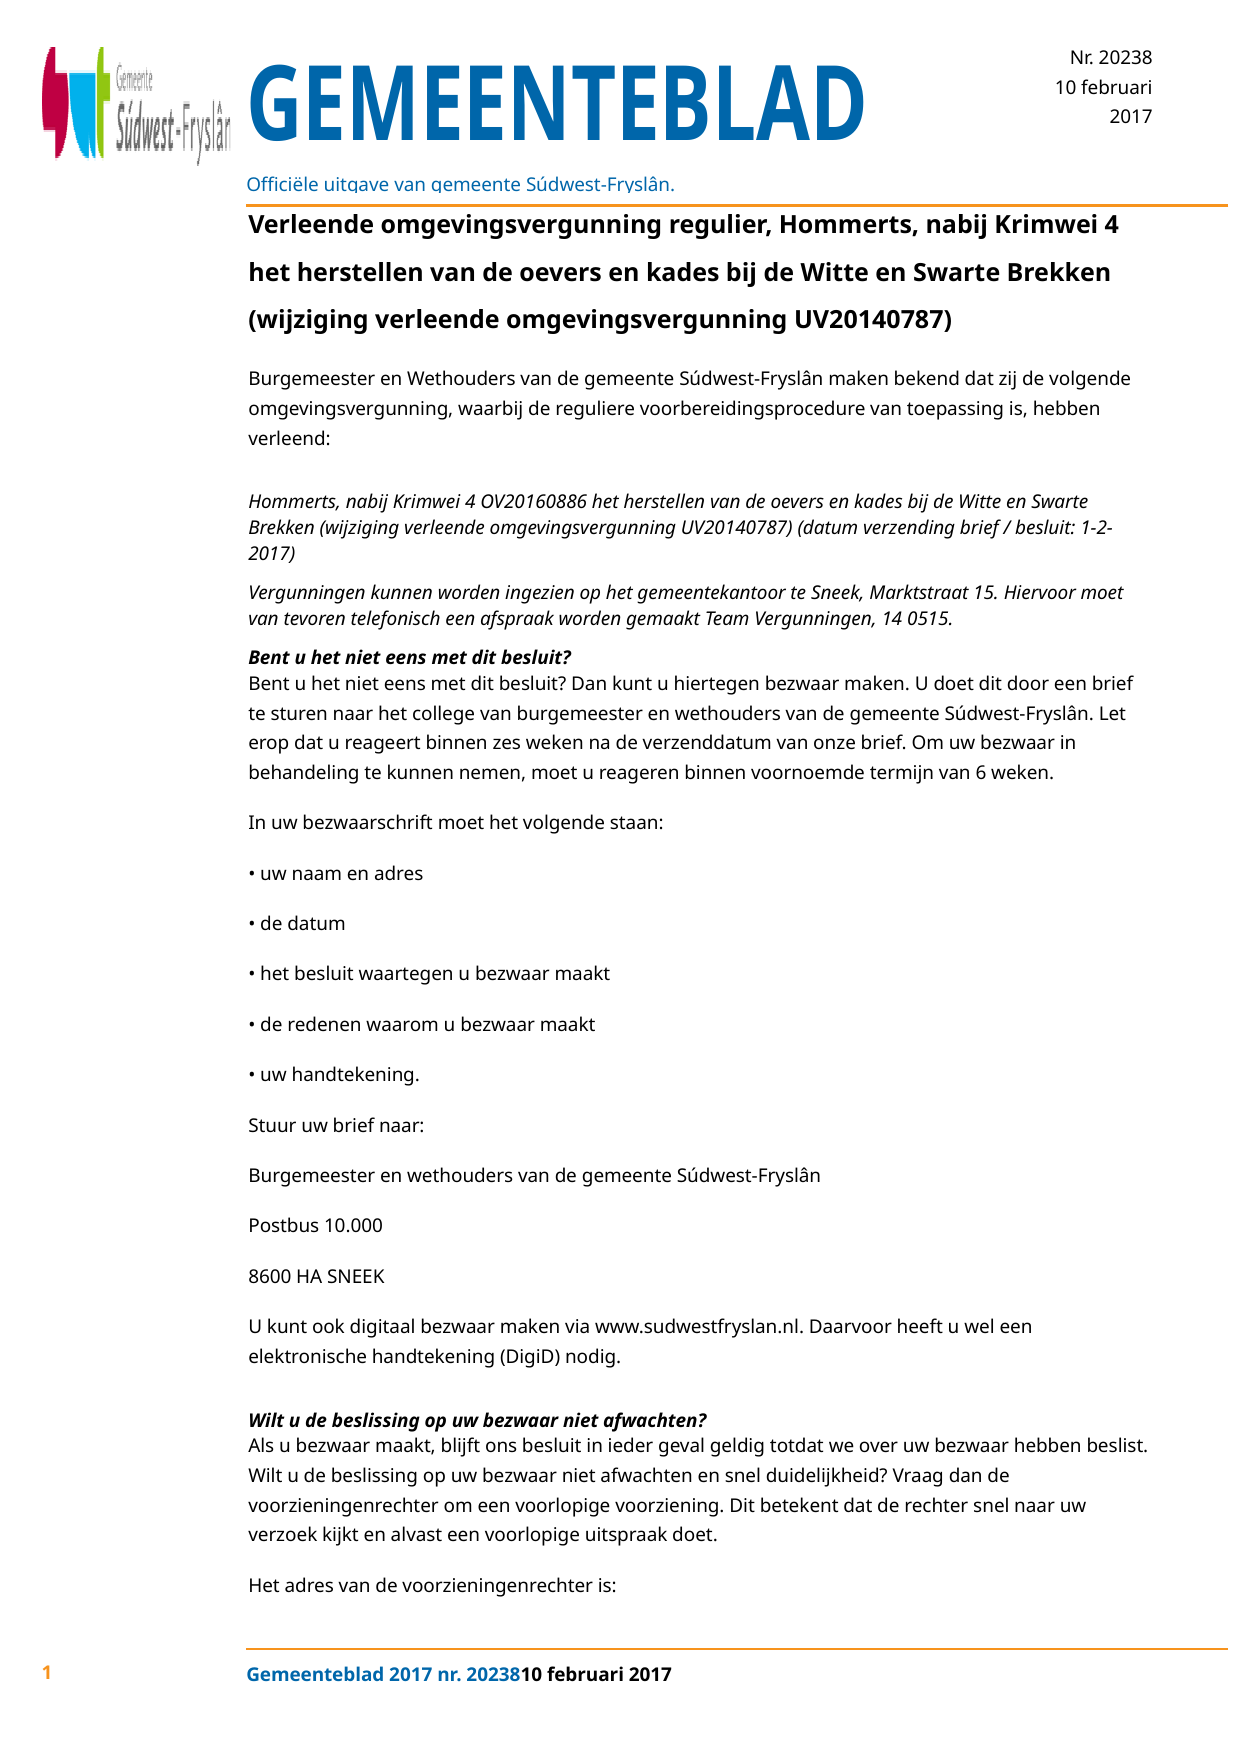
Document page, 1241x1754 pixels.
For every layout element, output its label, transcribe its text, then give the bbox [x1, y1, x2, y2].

text U kunt ook digitaal bezwaar maken via www.sudwestfryslan.nl. Daarvoor heeft u wel een elektronische handtekening (DigiD) nodig. [248, 1313, 1152, 1369]
text • het besluit waartegen u bezwaar maakt [248, 961, 1152, 986]
text Als u bezwaar maakt, blijft ons besluit in ieder geval geldig totdat we over uw bezwaar hebben beslist. Wilt u de beslissing op uw bezwaar niet afwachten en snel duidelijkheid? Vraag dan de voorzieningenrechter om een voorlopige voorziening. Dit betekent dat de rechter snel naar uw verzoek kijkt en alvast een voorlopige uitspraak doet. [248, 1433, 1152, 1547]
text Stuur uw brief naar: [248, 1112, 1152, 1137]
text • uw naam en adres [248, 860, 1152, 885]
text Burgemeester en wethouders van de gemeente Súdwest-Fryslân [248, 1162, 1152, 1188]
text 8600 HA SNEEK [248, 1263, 1152, 1289]
text Bent u het niet eens met dit besluit? [248, 644, 1152, 670]
text In uw bezwaarschrift moet het volgende staan: [248, 809, 1152, 835]
text • de datum [248, 910, 1152, 936]
text Hommerts, nabij Krimwei 4 OV20160886 het herstellen van de oevers en kades bij de Witte en Swarte Brekken (wijziging verleende omgevingsvergunning UV20140787) (datum verzending brief / besluit: 1-2-2017) [248, 489, 1152, 566]
text • uw handtekening. [248, 1061, 1152, 1087]
text Vergunningen kunnen worden ingezien op het gemeentekantoor te Sneek, Marktstraat 15. Hiervoor moet van tevoren telefonisch een afspraak worden gemaakt Team Vergunningen, 14 0515. [248, 579, 1152, 631]
text Postbus 10.000 [248, 1213, 1152, 1238]
text Wilt u de beslissing op uw bezwaar niet afwachten? [248, 1407, 1152, 1433]
text Het adres van de voorzieningenrechter is: [248, 1572, 1152, 1598]
text Verleende omgevingsvergunning regulier, Hommerts, nabij Krimwei 4 het herstellen van de oevers en kades bij de Witte en Swarte Brekken (wijziging verleende omgevingsvergunning UV20140787) [248, 207, 1152, 336]
picture [41, 47, 231, 172]
text Bent u het niet eens met dit besluit? Dan kunt u hiertegen bezwaar maken. U doet dit door een brief te sturen naar het college van burgemeester en wethouders van de gemeente Súdwest-Fryslân. Let erop dat u reageert binnen zes weken na de verzenddatum van onze brief. Om uw bezwaar in behandeling te kunnen nemen, moet u reageren binnen voornoemde termijn van 6 weken. [248, 670, 1152, 784]
text • de redenen waarom u bezwaar maakt [248, 1011, 1152, 1037]
text Burgemeester en Wethouders van de gemeente Súdwest-Fryslân maken bekend dat zij de volgende omgevingsvergunning, waarbij de reguliere voorbereidingsprocedure van toepassing is, hebben verleend: [248, 366, 1152, 450]
